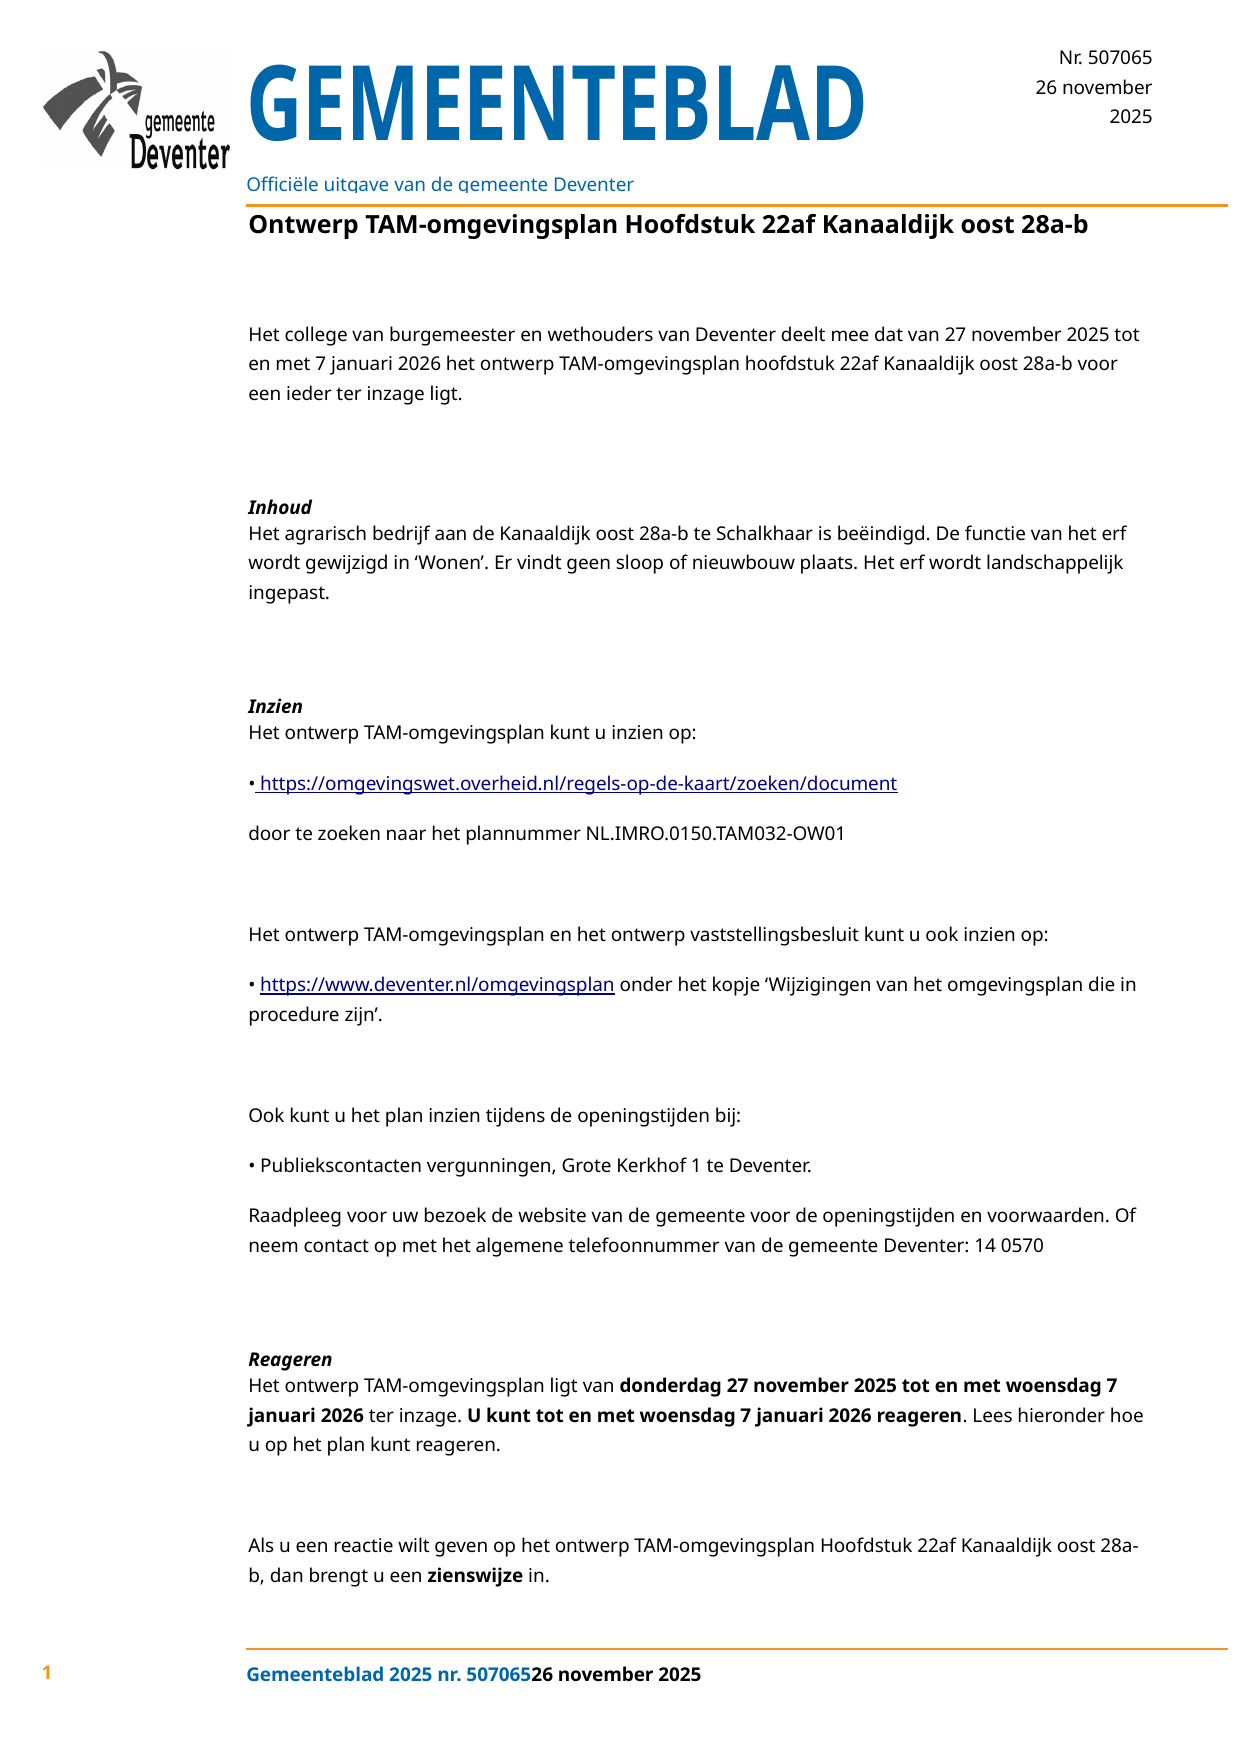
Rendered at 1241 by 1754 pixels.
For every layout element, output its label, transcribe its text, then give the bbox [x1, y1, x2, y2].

text Het college van burgemeester en wethouders van Deventer deelt mee dat van 27 november 2025 tot en met 7 januari 2026 het ontwerp TAM-omgevingsplan hoofdstuk 22af Kanaaldijk oost 28a-b voor een ieder ter inzage ligt. [248, 321, 1152, 406]
text Reageren [248, 1347, 1152, 1372]
text • https://omgevingswet.overheid.nl/regels-op-de-kaart/zoeken/document [248, 770, 1152, 795]
text Het ontwerp TAM-omgevingsplan en het ontwerp vaststellingsbesluit kunt u ook inzien op: [248, 921, 1152, 947]
text • Publiekscontacten vergunningen, Grote Kerkhof 1 te Deventer. [248, 1152, 1152, 1178]
text Raadpleeg voor uw bezoek de website van de gemeente voor de openingstijden en voorwaarden. Of neem contact op met het algemene telefoonnummer van de gemeente Deventer: 14 0570 [248, 1203, 1152, 1258]
text Ook kunt u het plan inzien tijdens de openingstijden bij: [248, 1102, 1152, 1127]
text Als u een reactie wilt geven op het ontwerp TAM-omgevingsplan Hoofdstuk 22af Kanaaldijk oost 28a-b, dan brengt u een zienswijze in. [248, 1532, 1152, 1588]
picture [41, 47, 231, 172]
text Inzien [248, 693, 1152, 719]
text door te zoeken naar het plannummer NL.IMRO.0150.TAM032-OW01 [248, 820, 1152, 846]
text Het agrarisch bedrijf aan de Kanaaldijk oost 28a-b te Schalkhaar is beëindigd. De functie van het erf wordt gewijzigd in ‘Wonen’. Er vindt geen sloop of nieuwbouw plaats. Het erf wordt landschappelijk ingepast. [248, 520, 1152, 605]
text Het ontwerp TAM-omgevingsplan kunt u inzien op: [248, 719, 1152, 745]
text • https://www.deventer.nl/omgevingsplan onder het kopje ‘Wijzigingen van het omgevingsplan die in procedure zijn’. [248, 971, 1152, 1027]
text Inhoud [248, 494, 1152, 520]
text Ontwerp TAM-omgevingsplan Hoofdstuk 22af Kanaaldijk oost 28a-b [248, 207, 1152, 241]
text Het ontwerp TAM-omgevingsplan ligt van donderdag 27 november 2025 tot en met woensdag 7 januari 2026 ter inzage. U kunt tot en met woensdag 7 januari 2026 reageren. Lees hieronder hoe u op het plan kunt reageren. [248, 1372, 1152, 1457]
